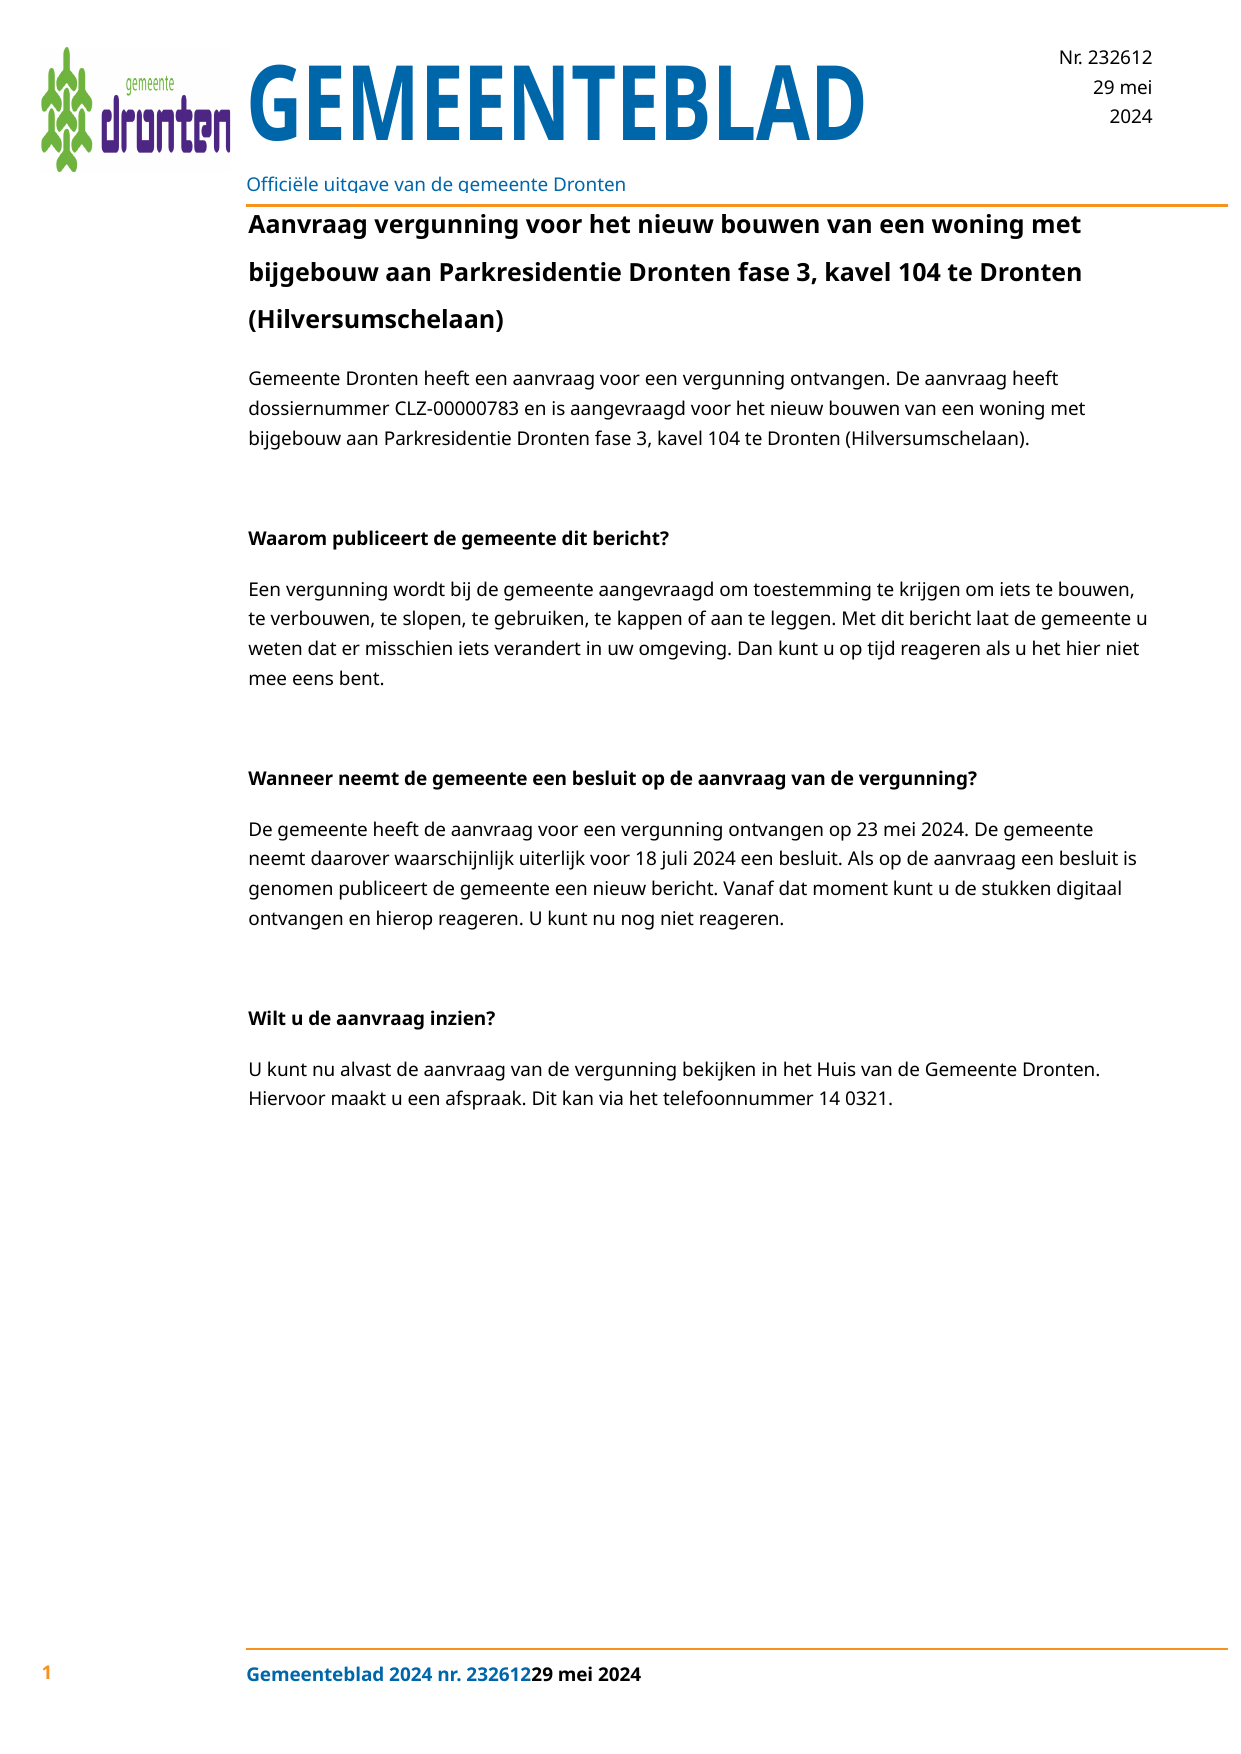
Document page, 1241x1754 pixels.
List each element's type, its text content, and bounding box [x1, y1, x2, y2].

text Een vergunning wordt bij de gemeente aangevraagd om toestemming te krijgen om iets te bouwen, te verbouwen, te slopen, te gebruiken, te kappen of aan te leggen. Met dit bericht laat de gemeente u weten dat er misschien iets verandert in uw omgeving. Dan kunt u op tijd reageren als u het hier niet mee eens bent. [248, 576, 1152, 690]
text De gemeente heeft de aanvraag voor een vergunning ontvangen op 23 mei 2024. De gemeente neemt daarover waarschijnlijk uiterlijk voor 18 juli 2024 een besluit. Als op de aanvraag een besluit is genomen publiceert de gemeente een nieuw bericht. Vanaf dat moment kunt u de stukken digitaal ontvangen en hierop reageren. U kunt nu nog niet reageren. [248, 816, 1152, 930]
text U kunt nu alvast de aanvraag van de vergunning bekijken in het Huis van de Gemeente Dronten. Hiervoor maakt u een afspraak. Dit kan via het telefoonnummer 14 0321. [248, 1056, 1152, 1111]
text Waarom publiceert de gemeente dit bericht? [248, 526, 1152, 551]
picture [41, 47, 231, 172]
text Wanneer neemt de gemeente een besluit op de aanvraag van de vergunning? [248, 766, 1152, 791]
text Aanvraag vergunning voor het nieuw bouwen van een woning met bijgebouw aan Parkresidentie Dronten fase 3, kavel 104 te Dronten (Hilversumschelaan) [248, 207, 1152, 336]
text Wilt u de aanvraag inzien? [248, 1006, 1152, 1031]
text Gemeente Dronten heeft een aanvraag voor een vergunning ontvangen. De aanvraag heeft dossiernummer CLZ-00000783 en is aangevraagd voor het nieuw bouwen van een woning met bijgebouw aan Parkresidentie Dronten fase 3, kavel 104 te Dronten (Hilversumschelaan). [248, 366, 1152, 450]
